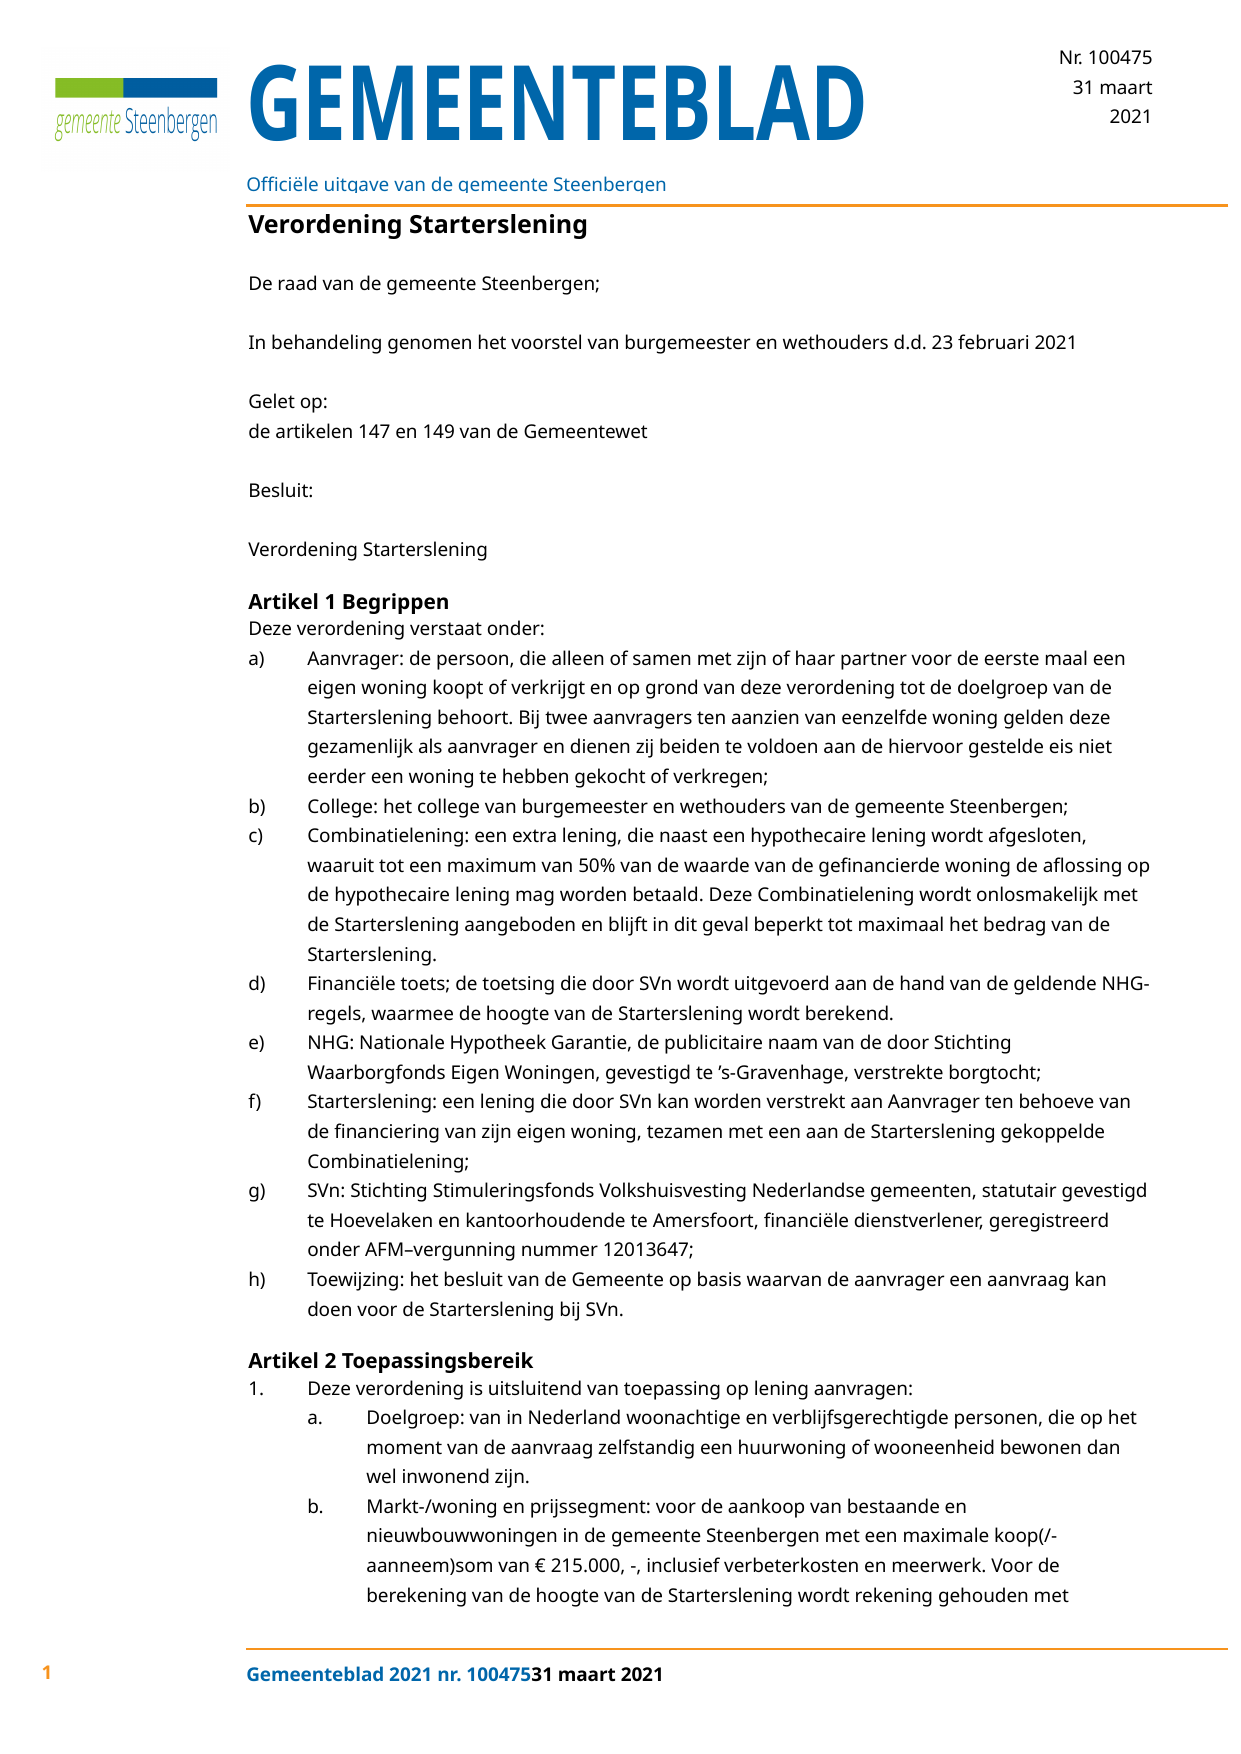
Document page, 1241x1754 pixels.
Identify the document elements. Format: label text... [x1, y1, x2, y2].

list SVn: Stichting Stimuleringsfonds Volkshuisvesting Nederlandse gemeenten, statutair gevestigd te Hoevelaken en kantoorhoudende te Amersfoort, financiële dienstverlener, geregistreerd onder AFM–vergunning nummer 12013647; [248, 1177, 1152, 1262]
list Toewijzing: het besluit van de Gemeente op basis waarvan de aanvrager een aanvraag kan doen voor de Starterslening bij SVn. [248, 1266, 1152, 1322]
picture [41, 47, 231, 172]
list Doelgroep: van in Nederland woonachtige en verblijfsgerechtigde personen, die op het moment van de aanvraag zelfstandig een huurwoning of wooneenheid bewonen dan wel inwonend zijn. [307, 1404, 1152, 1489]
list Markt-/woning en prijssegment: voor de aankoop van bestaande en nieuwbouwwoningen in de gemeente Steenbergen met een maximale koop(/-aanneem)som van € 215.000, -, inclusief verbeterkosten en meerwerk. Voor de berekening van de hoogte van de Starterslening wordt rekening gehouden met [307, 1493, 1152, 1607]
text De raad van de gemeente Steenbergen; [248, 270, 1152, 296]
list Combinatielening: een extra lening, die naast een hypothecaire lening wordt afgesloten, waaruit tot een maximum van 50% van de waarde van de gefinancierde woning de aflossing op de hypothecaire lening mag worden betaald. Deze Combinatielening wordt onlosmakelijk met de Starterslening aangeboden en blijft in dit geval beperkt tot maximaal het bedrag van de Starterslening. [248, 822, 1152, 967]
text Deze verordening verstaat onder: [248, 615, 1152, 641]
list Aanvrager: de persoon, die alleen of samen met zijn of haar partner voor de eerste maal een eigen woning koopt of verkrijgt en op grond van deze verordening tot de doelgroep van de Starterslening behoort. Bij twee aanvragers ten aanzien van eenzelfde woning gelden deze gezamenlijk als aanvrager en dienen zij beiden te voldoen aan de hiervoor gestelde eis niet eerder een woning te hebben gekocht of verkregen; [248, 645, 1152, 789]
list College: het college van burgemeester en wethouders van de gemeente Steenbergen; [248, 793, 1152, 819]
text Artikel 1 Begrippen [248, 587, 1152, 615]
list Financiële toets; de toetsing die door SVn wordt uitgevoerd aan de hand van de geldende NHG-regels, waarmee de hoogte van de Starterslening wordt berekend. [248, 970, 1152, 1026]
text Gelet op: [248, 389, 1152, 414]
text Verordening Starterslening [248, 207, 1152, 241]
list Deze verordening is uitsluitend van toepassing op lening aanvragen: [248, 1375, 1152, 1400]
text Besluit: [248, 477, 1152, 503]
list NHG: Nationale Hypotheek Garantie, de publicitaire naam van de door Stichting Waarborgfonds Eigen Woningen, gevestigd te ’s-Gravenhage, verstrekte borgtocht; [248, 1029, 1152, 1085]
text Verordening Starterslening [248, 537, 1152, 562]
text Artikel 2 Toepassingsbereik [248, 1346, 1152, 1375]
text de artikelen 147 en 149 van de Gemeentewet [248, 418, 1152, 444]
text In behandeling genomen het voorstel van burgemeester en wethouders d.d. 23 februari 2021 [248, 329, 1152, 355]
list Starterslening: een lening die door SVn kan worden verstrekt aan Aanvrager ten behoeve van de financiering van zijn eigen woning, tezamen met een aan de Starterslening gekoppelde Combinatielening; [248, 1089, 1152, 1174]
